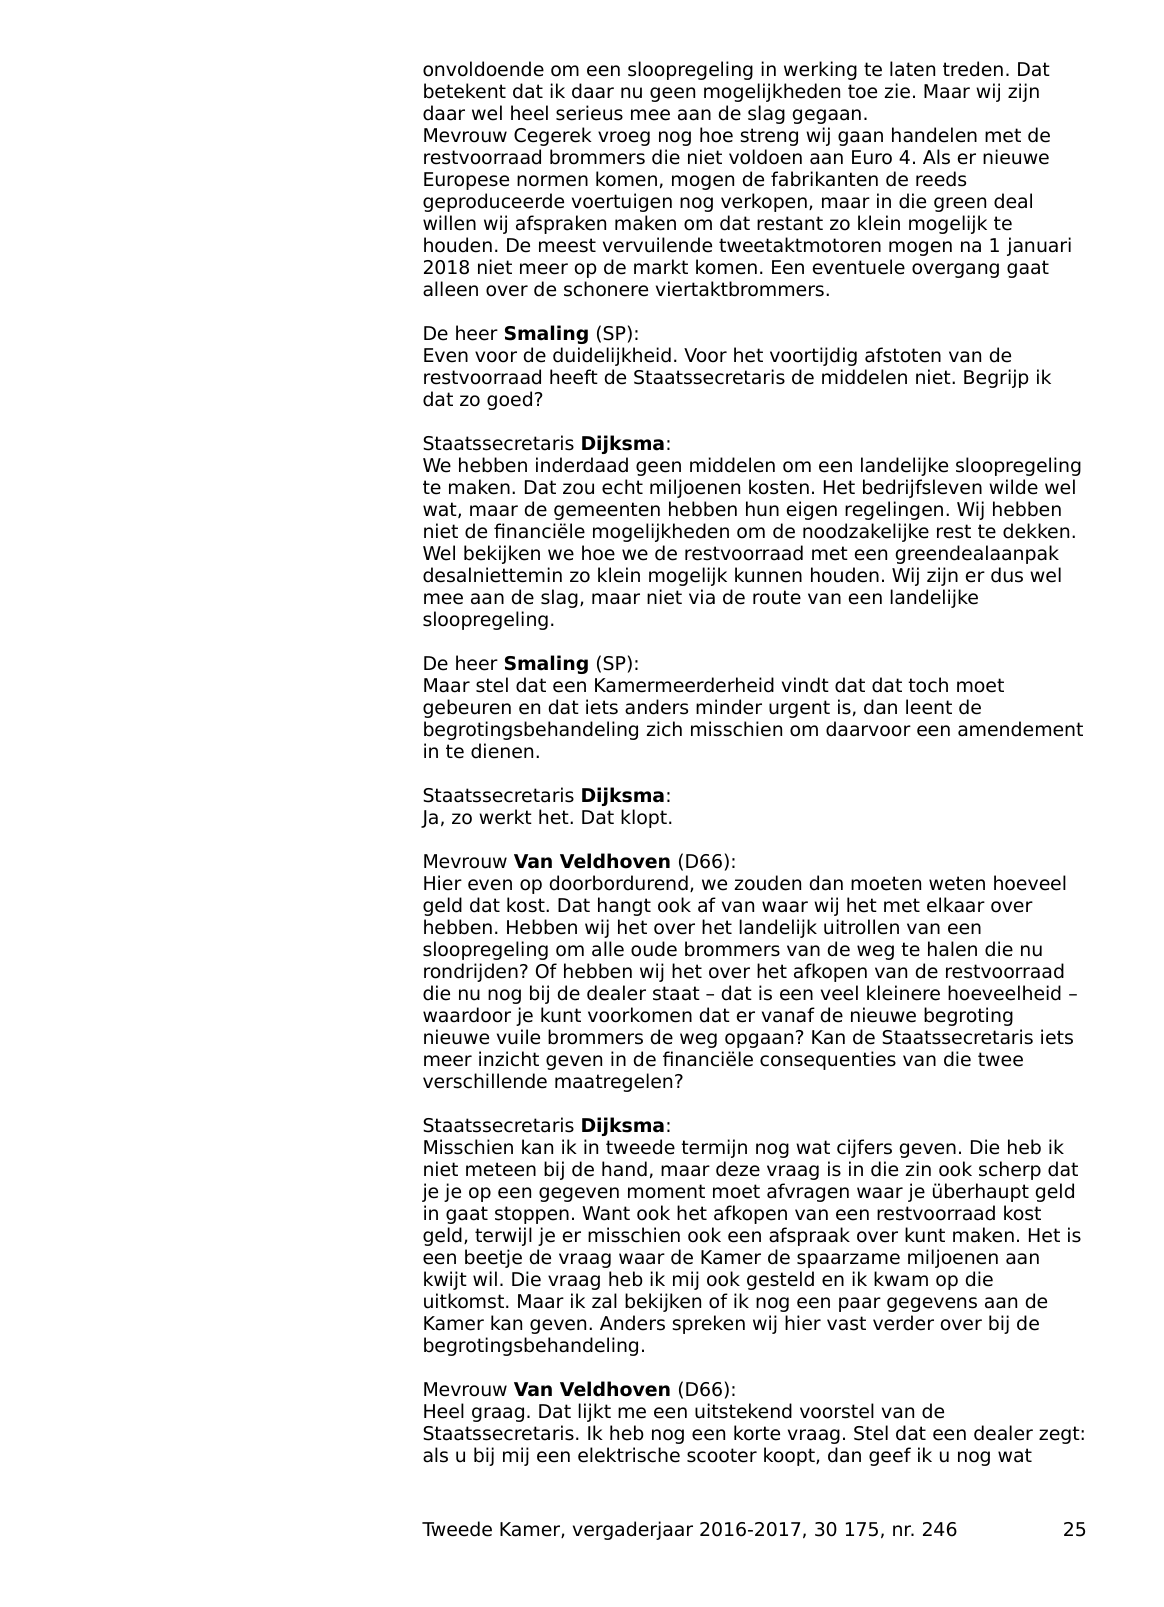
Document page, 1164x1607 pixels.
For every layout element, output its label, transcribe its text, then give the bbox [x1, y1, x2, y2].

text onvoldoende om een sloopregeling in werking te laten treden. Dat betekent dat ik daar nu geen mogelijkheden toe zie. Maar wij zijn daar wel heel serieus mee aan de slag gegaan. [422, 59, 1087, 125]
text Hier even op doorbordurend, we zouden dan moeten weten hoeveel geld dat kost. Dat hangt ook af van waar wij het met elkaar over hebben. Hebben wij het over het landelijk uitrollen van een sloopregeling om alle oude brommers van de weg te halen die nu rondrijden? Of hebben wij het over het afkopen van de restvoorraad die nu nog bij de dealer staat – dat is een veel kleinere hoeveelheid – waardoor je kunt voorkomen dat er vanaf de nieuwe begroting nieuwe vuile brommers de weg opgaan? Kan de Staatssecretaris iets meer inzicht geven in de financiële consequenties van die twee verschillende maatregelen? [422, 873, 1087, 1093]
text Mevrouw Van Veldhoven (D66): [422, 851, 1087, 873]
text Staatssecretaris Dijksma: [422, 785, 1087, 807]
text Maar stel dat een Kamermeerderheid vindt dat dat toch moet gebeuren en dat iets anders minder urgent is, dan leent de begrotingsbehandeling zich misschien om daarvoor een amendement in te dienen. [422, 675, 1087, 763]
text Mevrouw Cegerek vroeg nog hoe streng wij gaan handelen met de restvoorraad brommers die niet voldoen aan Euro 4. Als er nieuwe Europese normen komen, mogen de fabrikanten de reeds geproduceerde voertuigen nog verkopen, maar in die green deal willen wij afspraken maken om dat restant zo klein mogelijk te houden. De meest vervuilende tweetaktmotoren mogen na 1 januari 2018 niet meer op de markt komen. Een eventuele overgang gaat alleen over de schonere viertaktbrommers. [422, 125, 1087, 301]
text De heer Smaling (SP): [422, 323, 1087, 345]
text Staatssecretaris Dijksma: [422, 433, 1087, 455]
text De heer Smaling (SP): [422, 653, 1087, 675]
text Misschien kan ik in tweede termijn nog wat cijfers geven. Die heb ik niet meteen bij de hand, maar deze vraag is in die zin ook scherp dat je je op een gegeven moment moet afvragen waar je überhaupt geld in gaat stoppen. Want ook het afkopen van een restvoorraad kost geld, terwijl je er misschien ook een afspraak over kunt maken. Het is een beetje de vraag waar de Kamer de spaarzame miljoenen aan kwijt wil. Die vraag heb ik mij ook gesteld en ik kwam op die uitkomst. Maar ik zal bekijken of ik nog een paar gegevens aan de Kamer kan geven. Anders spreken wij hier vast verder over bij de begrotingsbehandeling. [422, 1137, 1087, 1357]
text Ja, zo werkt het. Dat klopt. [422, 807, 1087, 829]
text Even voor de duidelijkheid. Voor het voortijdig afstoten van de restvoorraad heeft de Staatssecretaris de middelen niet. Begrijp ik dat zo goed? [422, 345, 1087, 411]
text Mevrouw Van Veldhoven (D66): [422, 1379, 1087, 1401]
text Heel graag. Dat lijkt me een uitstekend voorstel van de Staatssecretaris. Ik heb nog een korte vraag. Stel dat een dealer zegt: als u bij mij een elektrische scooter koopt, dan geef ik u nog wat [422, 1401, 1087, 1467]
text Staatssecretaris Dijksma: [422, 1115, 1087, 1137]
text We hebben inderdaad geen middelen om een landelijke sloopregeling te maken. Dat zou echt miljoenen kosten. Het bedrijfsleven wilde wel wat, maar de gemeenten hebben hun eigen regelingen. Wij hebben niet de financiële mogelijkheden om de noodzakelijke rest te dekken. Wel bekijken we hoe we de restvoorraad met een greendealaanpak desalniettemin zo klein mogelijk kunnen houden. Wij zijn er dus wel mee aan de slag, maar niet via de route van een landelijke sloopregeling. [422, 455, 1087, 631]
